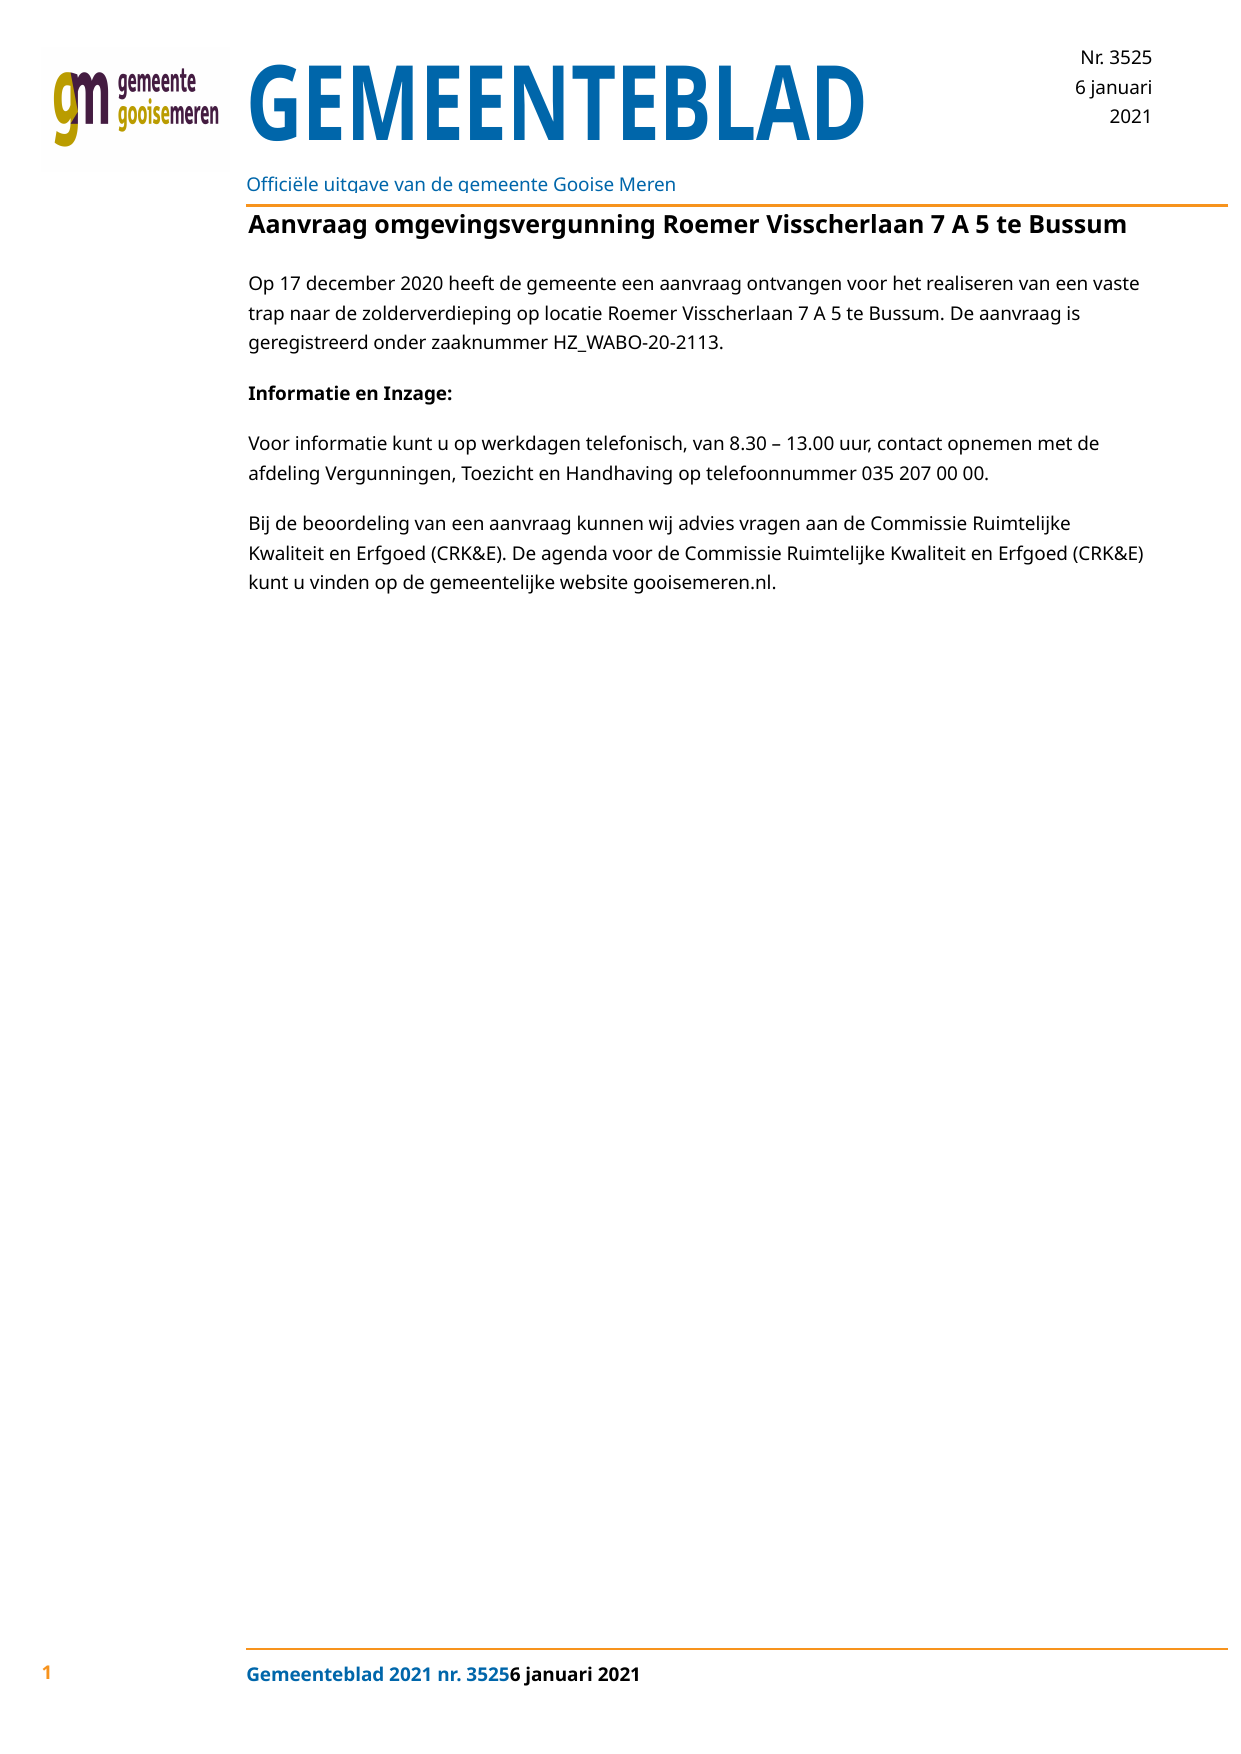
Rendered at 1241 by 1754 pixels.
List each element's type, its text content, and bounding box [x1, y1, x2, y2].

text Bij de beoordeling van een aanvraag kunnen wij advies vragen aan de Commissie Ruimtelijke Kwaliteit en Erfgoed (CRK&E). De agenda voor de Commissie Ruimtelijke Kwaliteit en Erfgoed (CRK&E) kunt u vinden op de gemeentelijke website gooisemeren.nl. [248, 510, 1152, 595]
text Voor informatie kunt u op werkdagen telefonisch, van 8.30 – 13.00 uur, contact opnemen met de afdeling Vergunningen, Toezicht en Handhaving op telefoonnummer 035 207 00 00. [248, 430, 1152, 486]
text Informatie en Inzage: [248, 380, 1152, 406]
text Op 17 december 2020 heeft de gemeente een aanvraag ontvangen voor het realiseren van een vaste trap naar de zolderverdieping op locatie Roemer Visscherlaan 7 A 5 te Bussum. De aanvraag is geregistreerd onder zaaknummer HZ_WABO-20-2113. [248, 270, 1152, 355]
picture [41, 47, 231, 172]
text Aanvraag omgevingsvergunning Roemer Visscherlaan 7 A 5 te Bussum [248, 207, 1152, 241]
